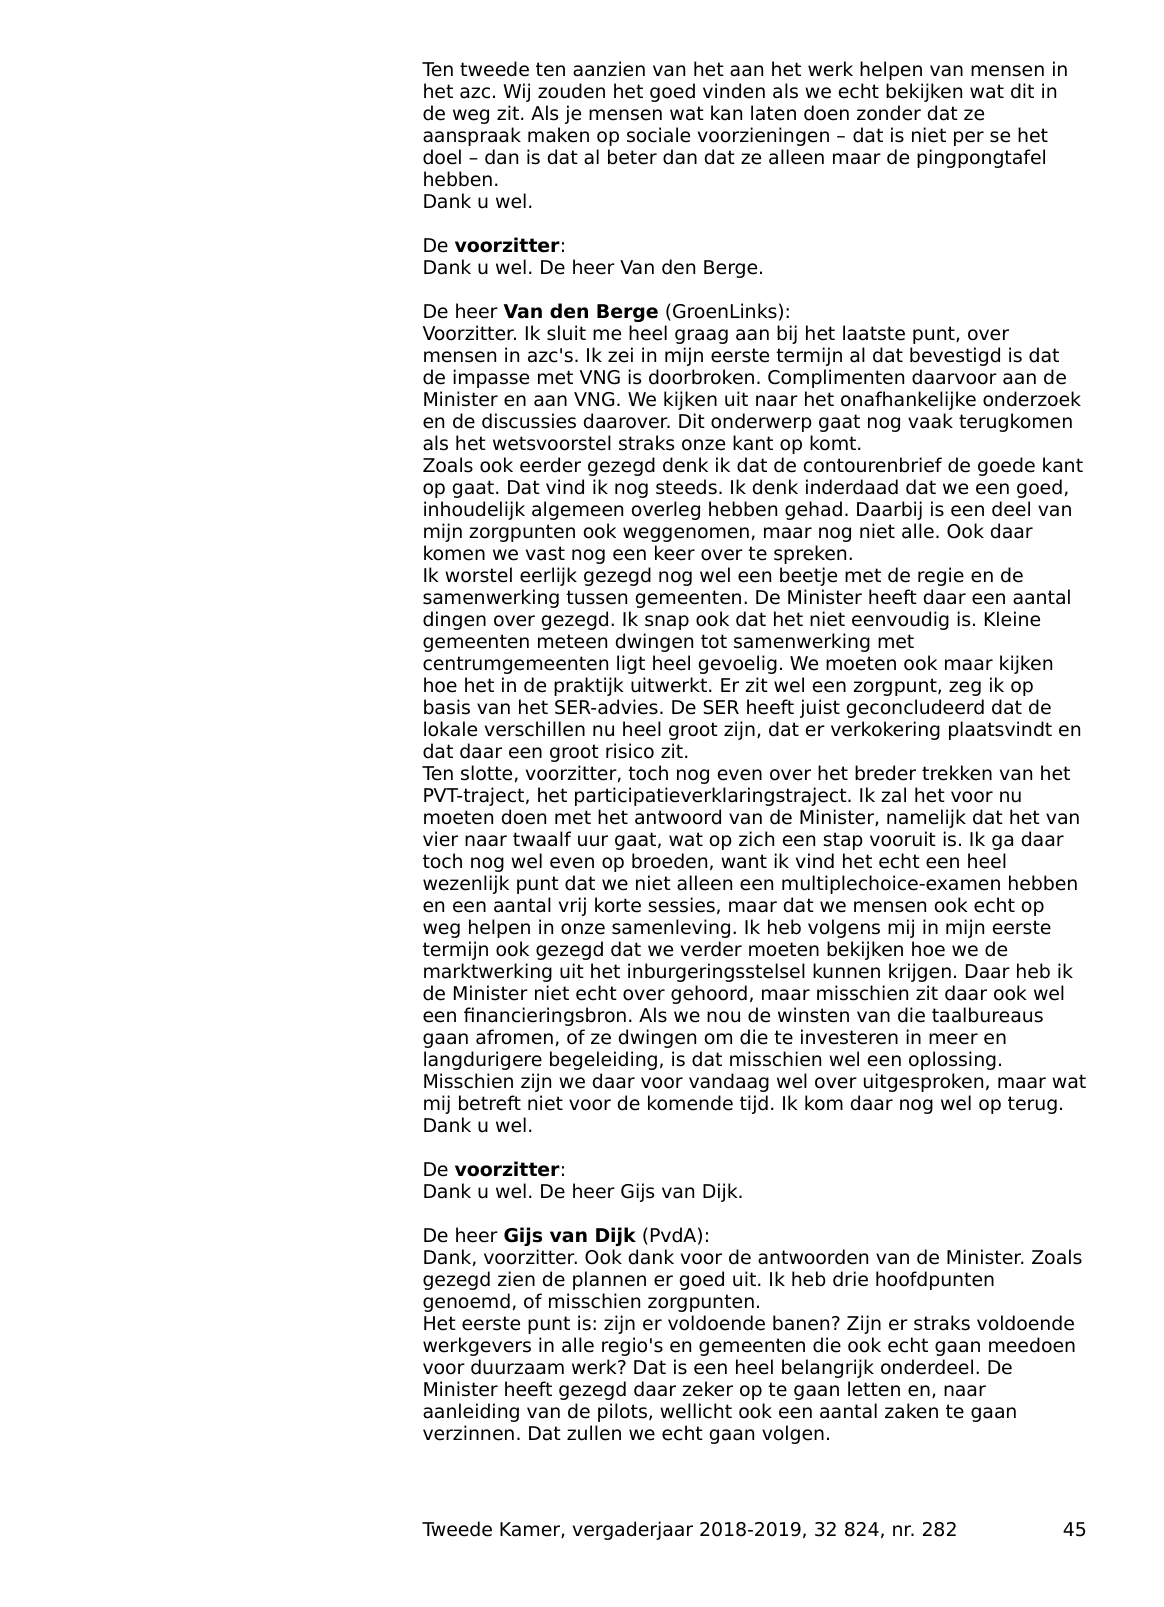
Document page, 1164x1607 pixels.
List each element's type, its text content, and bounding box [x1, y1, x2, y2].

text De heer Van den Berge (GroenLinks): [422, 301, 1087, 323]
text Dank u wel. [422, 191, 1087, 213]
text Ten slotte, voorzitter, toch nog even over het breder trekken van het PVT-traject, het participatieverklaringstraject. Ik zal het voor nu moeten doen met het antwoord van de Minister, namelijk dat het van vier naar twaalf uur gaat, wat op zich een stap vooruit is. Ik ga daar toch nog wel even op broeden, want ik vind het echt een heel wezenlijk punt dat we niet alleen een multiplechoice-examen hebben en een aantal vrij korte sessies, maar dat we mensen ook echt op weg helpen in onze samenleving. Ik heb volgens mij in mijn eerste termijn ook gezegd dat we verder moeten bekijken hoe we de marktwerking uit het inburgeringsstelsel kunnen krijgen. Daar heb ik de Minister niet echt over gehoord, maar misschien zit daar ook wel een financieringsbron. Als we nou de winsten van die taalbureaus gaan afromen, of ze dwingen om die te investeren in meer en langdurigere begeleiding, is dat misschien wel een oplossing. Misschien zijn we daar voor vandaag wel over uitgesproken, maar wat mij betreft niet voor de komende tijd. Ik kom daar nog wel op terug. [422, 763, 1087, 1114]
text De voorzitter: [422, 235, 1087, 257]
text Ten tweede ten aanzien van het aan het werk helpen van mensen in het azc. Wij zouden het goed vinden als we echt bekijken wat dit in de weg zit. Als je mensen wat kan laten doen zonder dat ze aanspraak maken op sociale voorzieningen – dat is niet per se het doel – dan is dat al beter dan dat ze alleen maar de pingpongtafel hebben. [422, 59, 1087, 191]
text Voorzitter. Ik sluit me heel graag aan bij het laatste punt, over mensen in azc's. Ik zei in mijn eerste termijn al dat bevestigd is dat de impasse met VNG is doorbroken. Complimenten daarvoor aan de Minister en aan VNG. We kijken uit naar het onafhankelijke onderzoek en de discussies daarover. Dit onderwerp gaat nog vaak terugkomen als het wetsvoorstel straks onze kant op komt. [422, 323, 1087, 455]
text Dank u wel. [422, 1114, 1087, 1136]
text Dank u wel. De heer Van den Berge. [422, 257, 1087, 279]
text Ik worstel eerlijk gezegd nog wel een beetje met de regie en de samenwerking tussen gemeenten. De Minister heeft daar een aantal dingen over gezegd. Ik snap ook dat het niet eenvoudig is. Kleine gemeenten meteen dwingen tot samenwerking met centrumgemeenten ligt heel gevoelig. We moeten ook maar kijken hoe het in de praktijk uitwerkt. Er zit wel een zorgpunt, zeg ik op basis van het SER-advies. De SER heeft juist geconcludeerd dat de lokale verschillen nu heel groot zijn, dat er verkokering plaatsvindt en dat daar een groot risico zit. [422, 565, 1087, 763]
text Zoals ook eerder gezegd denk ik dat de contourenbrief de goede kant op gaat. Dat vind ik nog steeds. Ik denk inderdaad dat we een goed, inhoudelijk algemeen overleg hebben gehad. Daarbij is een deel van mijn zorgpunten ook weggenomen, maar nog niet alle. Ook daar komen we vast nog een keer over te spreken. [422, 455, 1087, 565]
text Het eerste punt is: zijn er voldoende banen? Zijn er straks voldoende werkgevers in alle regio's en gemeenten die ook echt gaan meedoen voor duurzaam werk? Dat is een heel belangrijk onderdeel. De Minister heeft gezegd daar zeker op te gaan letten en, naar aanleiding van de pilots, wellicht ook een aantal zaken te gaan verzinnen. Dat zullen we echt gaan volgen. [422, 1313, 1087, 1444]
text De voorzitter: [422, 1159, 1087, 1181]
text De heer Gijs van Dijk (PvdA): [422, 1225, 1087, 1247]
text Dank u wel. De heer Gijs van Dijk. [422, 1181, 1087, 1203]
text Dank, voorzitter. Ook dank voor de antwoorden van de Minister. Zoals gezegd zien de plannen er goed uit. Ik heb drie hoofdpunten genoemd, of misschien zorgpunten. [422, 1247, 1087, 1313]
